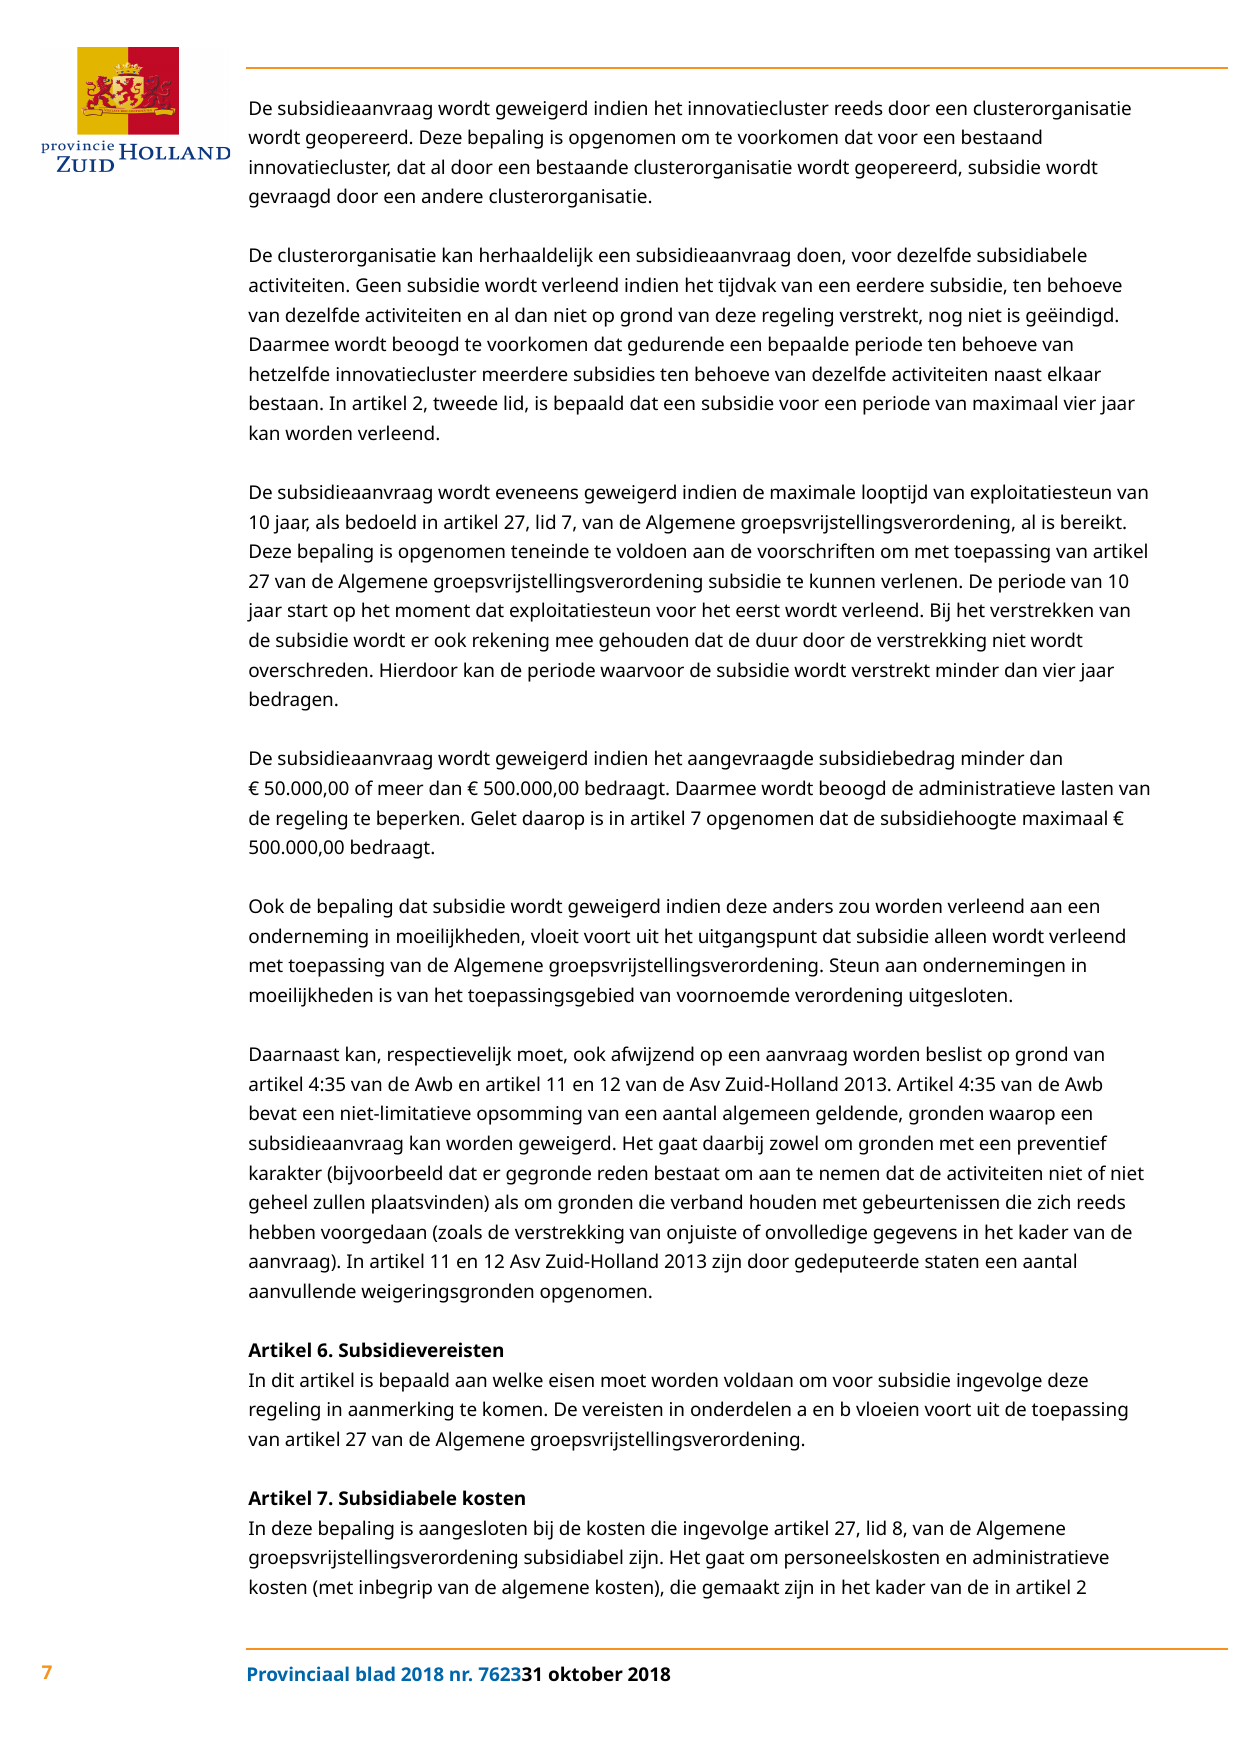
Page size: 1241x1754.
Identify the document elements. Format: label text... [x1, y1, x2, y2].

text De clusterorganisatie kan herhaaldelijk een subsidieaanvraag doen, voor dezelfde subsidiabele activiteiten. Geen subsidie wordt verleend indien het tijdvak van een eerdere subsidie, ten behoeve van dezelfde activiteiten en al dan niet op grond van deze regeling verstrekt, nog niet is geëindigd. Daarmee wordt beoogd te voorkomen dat gedurende een bepaalde periode ten behoeve van hetzelfde innovatiecluster meerdere subsidies ten behoeve van dezelfde activiteiten naast elkaar bestaan. In artikel 2, tweede lid, is bepaald dat een subsidie voor een periode van maximaal vier jaar kan worden verleend. [248, 243, 1152, 446]
text Ook de bepaling dat subsidie wordt geweigerd indien deze anders zou worden verleend aan een onderneming in moeilijkheden, vloeit voort uit het uitgangspunt dat subsidie alleen wordt verleend met toepassing van de Algemene groepsvrijstellingsverordening. Steun aan ondernemingen in moeilijkheden is van het toepassingsgebied van voornoemde verordening uitgesloten. [248, 893, 1152, 1008]
text € 50.000,00 of meer dan € 500.000,00 bedraagt. Daarmee wordt beoogd de administratieve lasten van de regeling te beperken. Gelet daarop is in artikel 7 opgenomen dat de subsidiehoogte maximaal € 500.000,00 bedraagt. [248, 775, 1152, 860]
text Artikel 7. Subsidiabele kosten [248, 1485, 1152, 1511]
text Artikel 6. Subsidievereisten [248, 1337, 1152, 1363]
text De subsidieaanvraag wordt geweigerd indien het innovatiecluster reeds door een clusterorganisatie wordt geopereerd. Deze bepaling is opgenomen om te voorkomen dat voor een bestaand innovatiecluster, dat al door een bestaande clusterorganisatie wordt geopereerd, subsidie wordt gevraagd door een andere clusterorganisatie. [248, 95, 1152, 209]
text Daarnaast kan, respectievelijk moet, ook afwijzend op een aanvraag worden beslist op grond van artikel 4:35 van de Awb en artikel 11 en 12 van de Asv Zuid-Holland 2013. Artikel 4:35 van de Awb bevat een niet-limitatieve opsomming van een aantal algemeen geldende, gronden waarop een subsidieaanvraag kan worden geweigerd. Het gaat daarbij zowel om gronden met een preventief karakter (bijvoorbeeld dat er gegronde reden bestaat om aan te nemen dat de activiteiten niet of niet geheel zullen plaatsvinden) als om gronden die verband houden met gebeurtenissen die zich reeds hebben voorgedaan (zoals de verstrekking van onjuiste of onvolledige gegevens in het kader van de aanvraag). In artikel 11 en 12 Asv Zuid-Holland 2013 zijn door gedeputeerde staten een aantal aanvullende weigeringsgronden opgenomen. [248, 1041, 1152, 1304]
text In dit artikel is bepaald aan welke eisen moet worden voldaan om voor subsidie ingevolge deze regeling in aanmerking te komen. De vereisten in onderdelen a en b vloeien voort uit de toepassing van artikel 27 van de Algemene groepsvrijstellingsverordening. [248, 1367, 1152, 1452]
text De subsidieaanvraag wordt geweigerd indien het aangevraagde subsidiebedrag minder dan [248, 746, 1152, 771]
picture [41, 47, 231, 172]
text De subsidieaanvraag wordt eveneens geweigerd indien de maximale looptijd van exploitatiesteun van 10 jaar, als bedoeld in artikel 27, lid 7, van de Algemene groepsvrijstellingsverordening, al is bereikt. Deze bepaling is opgenomen teneinde te voldoen aan de voorschriften om met toepassing van artikel 27 van de Algemene groepsvrijstellingsverordening subsidie te kunnen verlenen. De periode van 10 jaar start op het moment dat exploitatiesteun voor het eerst wordt verleend. Bij het verstrekken van de subsidie wordt er ook rekening mee gehouden dat de duur door de verstrekking niet wordt overschreden. Hierdoor kan de periode waarvoor de subsidie wordt verstrekt minder dan vier jaar bedragen. [248, 479, 1152, 712]
text In deze bepaling is aangesloten bij de kosten die ingevolge artikel 27, lid 8, van de Algemene groepsvrijstellingsverordening subsidiabel zijn. Het gaat om personeelskosten en administratieve kosten (met inbegrip van de algemene kosten), die gemaakt zijn in het kader van de in artikel 2 [248, 1515, 1152, 1600]
